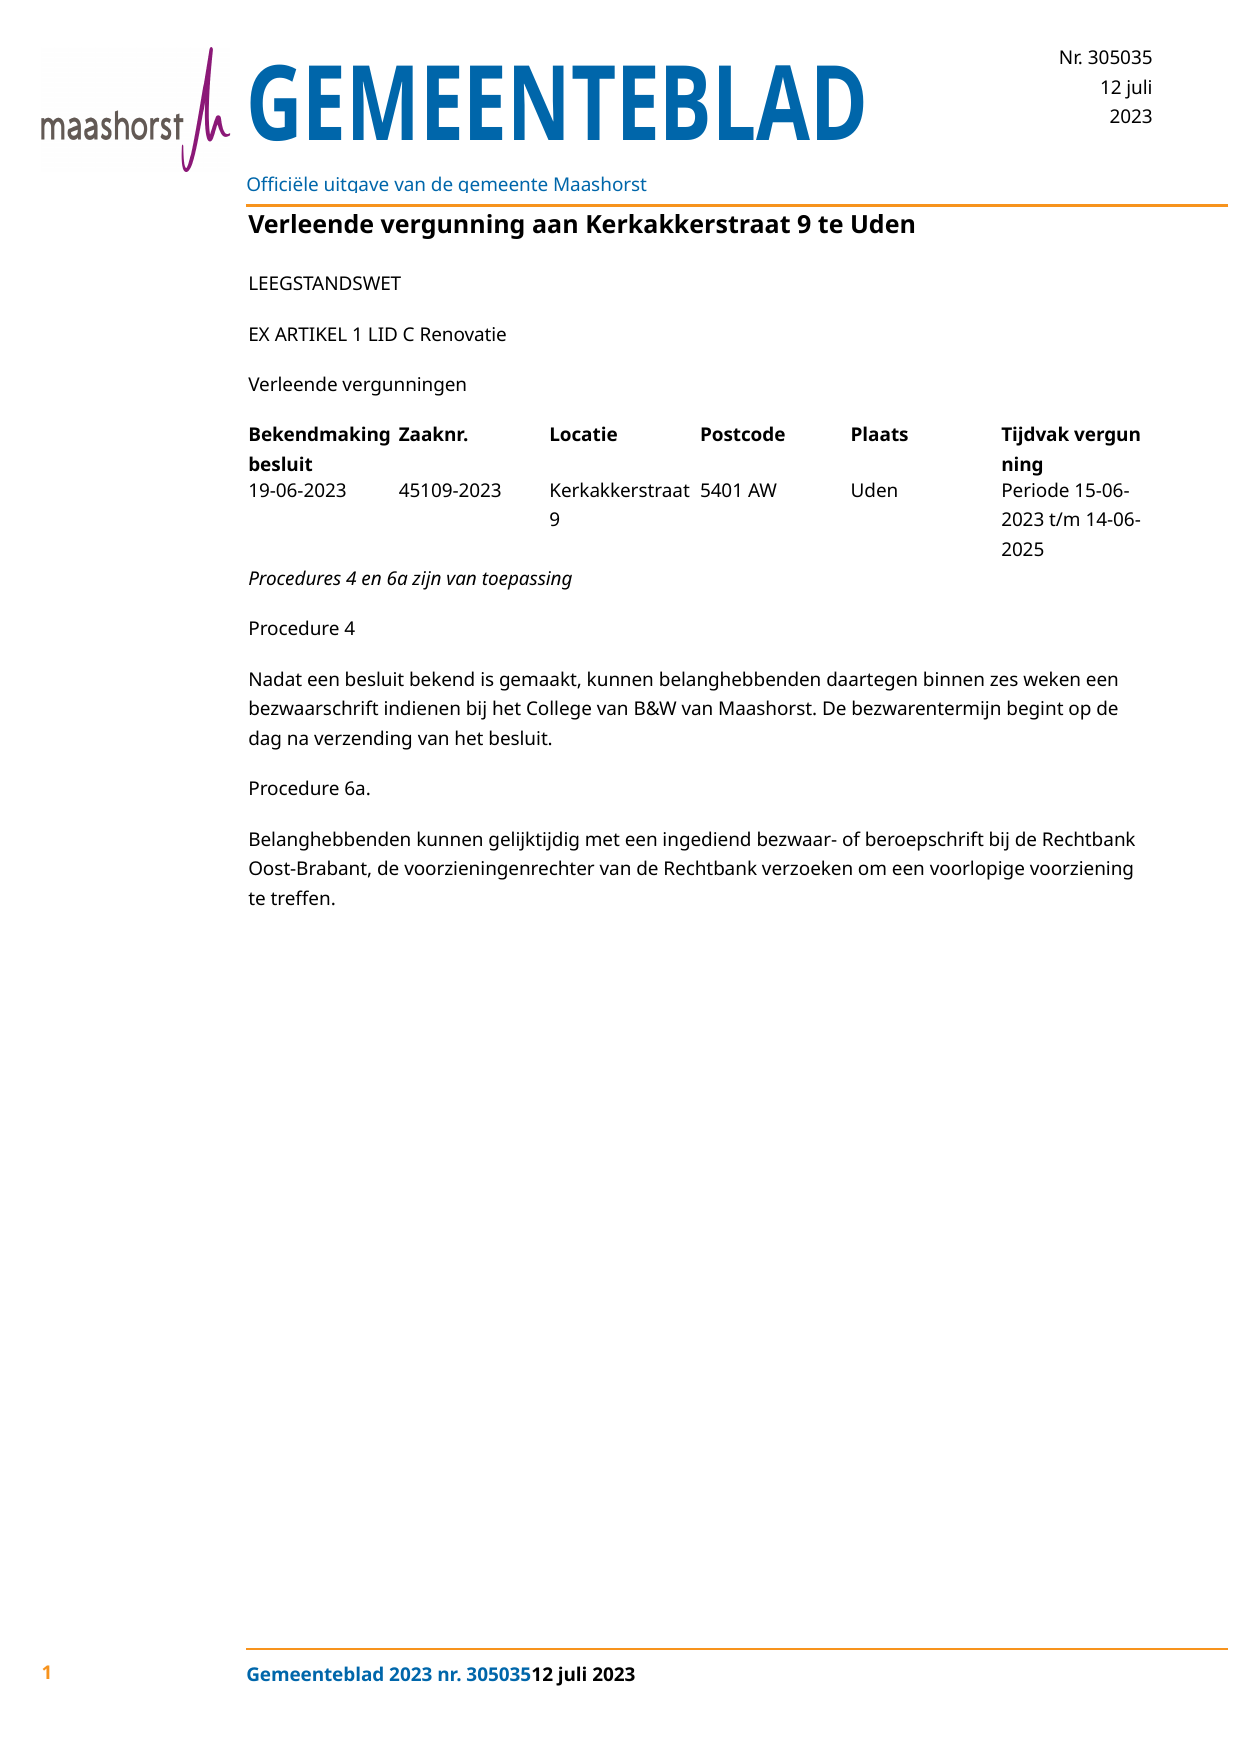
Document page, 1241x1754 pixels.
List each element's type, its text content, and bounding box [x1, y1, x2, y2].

table_header Tijdvak vergunning [1001, 422, 1152, 477]
text Verleende vergunningen [248, 371, 1152, 397]
text LEEGSTANDSWET [248, 270, 1152, 296]
table_header Zaaknr. [399, 422, 549, 477]
table_cell Periode 15-06-2023 t/m 14-06-2025 [1001, 477, 1152, 562]
text EX ARTIKEL 1 LID C Renovatie [248, 321, 1152, 346]
text Procedures 4 en 6a zijn van toepassing [248, 565, 1152, 591]
text Belanghebbenden kunnen gelijktijdig met een ingediend bezwaar- of beroepschrift bij de Rechtbank Oost-Brabant, de voorzieningenrechter van de Rechtbank verzoeken om een voorlopige voorziening te treffen. [248, 826, 1152, 911]
table_cell 5401 AW [700, 477, 850, 562]
table_cell 45109-2023 [399, 477, 549, 562]
table_header Bekendmaking besluit [248, 422, 398, 477]
text Procedure 4 [248, 616, 1152, 641]
table_cell 19-06-2023 [248, 477, 398, 562]
table_header Plaats [850, 422, 1001, 477]
text Nadat een besluit bekend is gemaakt, kunnen belanghebbenden daartegen binnen zes weken een bezwaarschrift indienen bij het College van B&W van Maashorst. De bezwarentermijn begint op de dag na verzending van het besluit. [248, 666, 1152, 751]
picture [41, 47, 231, 172]
text Verleende vergunning aan Kerkakkerstraat 9 te Uden [248, 207, 1152, 241]
table_header Locatie [549, 422, 700, 477]
text Procedure 6a. [248, 776, 1152, 801]
table_cell Kerkakkerstraat 9 [549, 477, 700, 562]
table_cell Uden [850, 477, 1001, 562]
table_header Postcode [700, 422, 850, 477]
